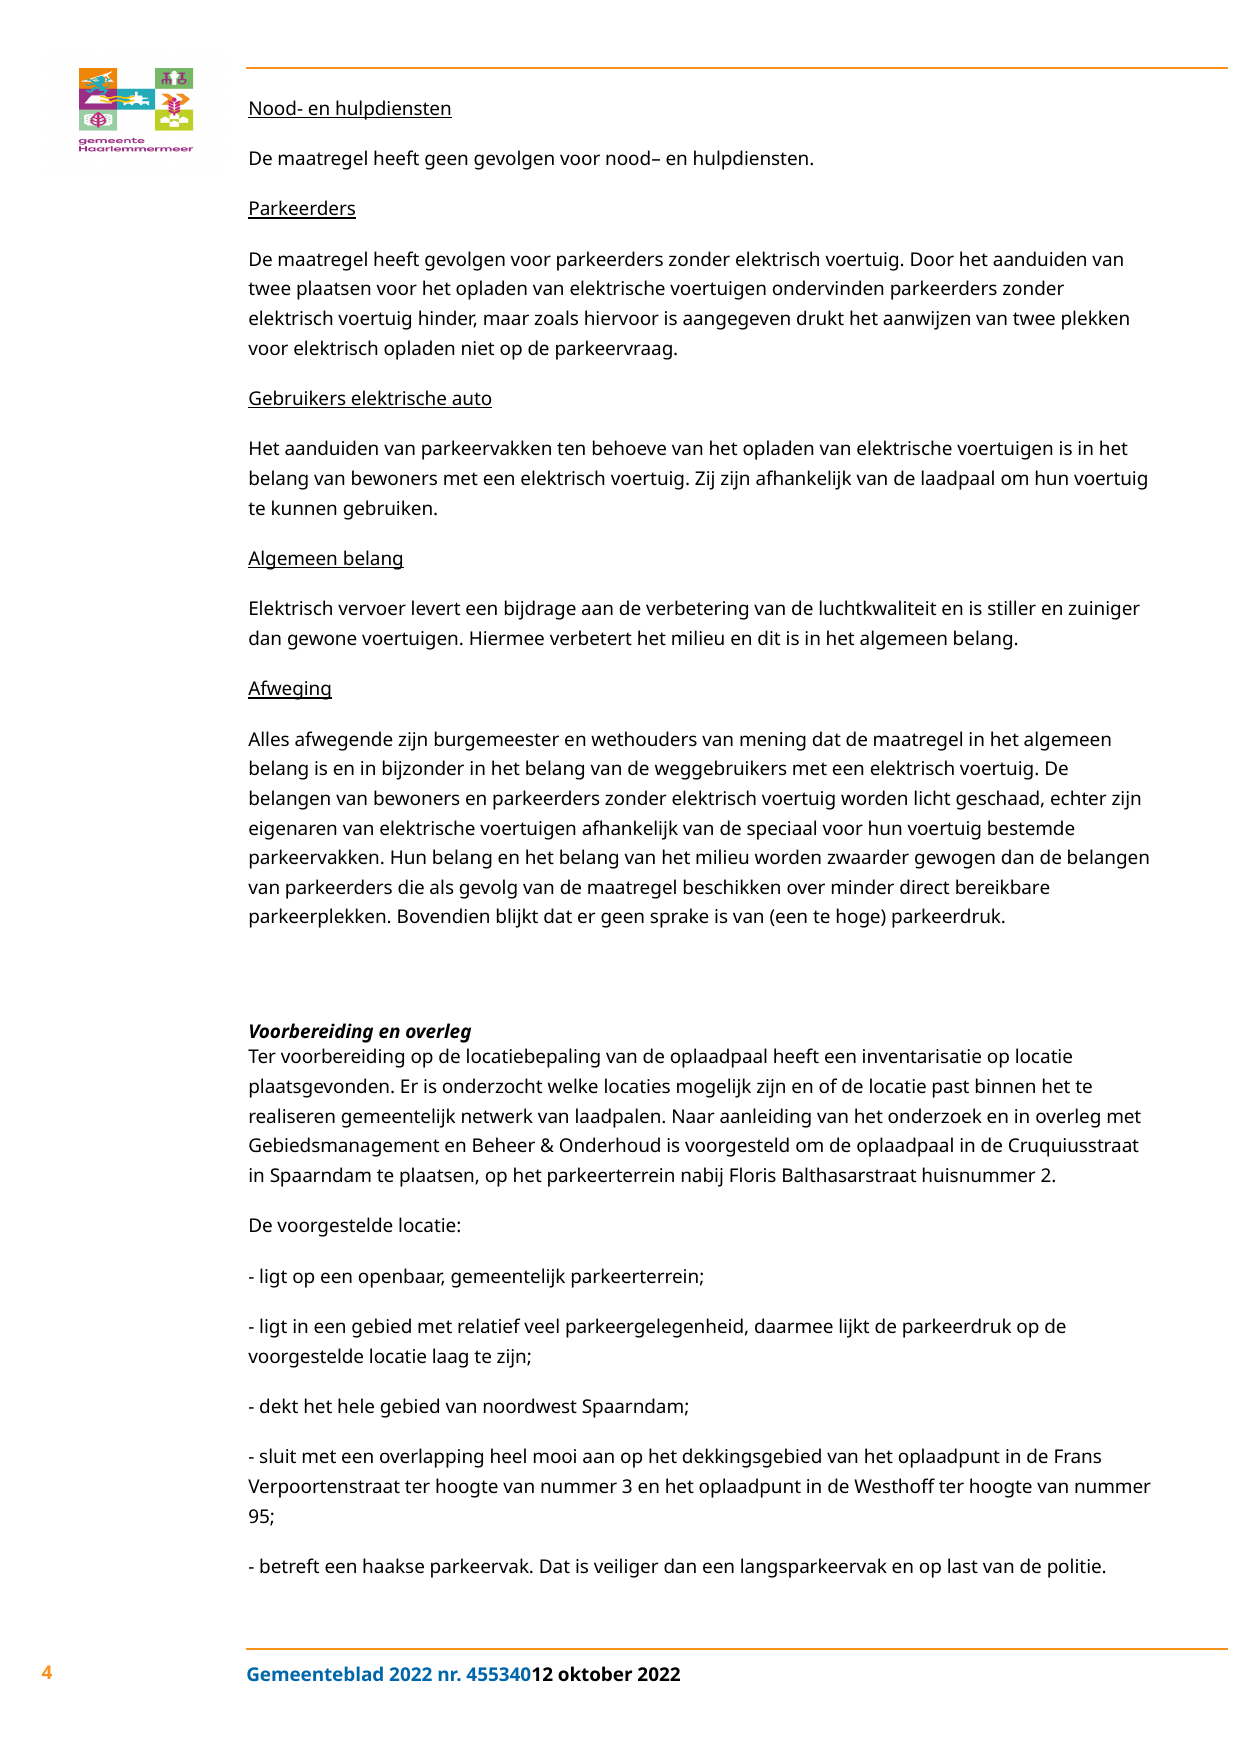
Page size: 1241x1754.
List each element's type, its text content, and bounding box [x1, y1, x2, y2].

text - dekt het hele gebied van noordwest Spaarndam; [248, 1393, 1152, 1419]
text De maatregel heeft geen gevolgen voor nood– en hulpdiensten. [248, 145, 1152, 171]
text Ter voorbereiding op de locatiebepaling van de oplaadpaal heeft een inventarisatie op locatie plaatsgevonden. Er is onderzocht welke locaties mogelijk zijn en of de locatie past binnen het te realiseren gemeentelijk netwerk van laadpalen. Naar aanleiding van het onderzoek en in overleg met Gebiedsmanagement en Beheer & Onderhoud is voorgesteld om de oplaadpaal in de Cruquiusstraat in Spaarndam te plaatsen, op het parkeerterrein nabij Floris Balthasarstraat huisnummer 2. [248, 1044, 1152, 1188]
text - ligt in een gebied met relatief veel parkeergelegenheid, daarmee lijkt de parkeerdruk op de voorgestelde locatie laag te zijn; [248, 1313, 1152, 1368]
text Voorbereiding en overleg [248, 1018, 1152, 1044]
text Nood- en hulpdiensten [248, 95, 1152, 121]
picture [41, 47, 231, 172]
text Het aanduiden van parkeervakken ten behoeve van het opladen van elektrische voertuigen is in het belang van bewoners met een elektrisch voertuig. Zij zijn afhankelijk van de laadpaal om hun voertuig te kunnen gebruiken. [248, 436, 1152, 521]
text Algemeen belang [248, 545, 1152, 571]
text Gebruikers elektrische auto [248, 385, 1152, 411]
text - betreft een haakse parkeervak. Dat is veiliger dan een langsparkeervak en op last van de politie. [248, 1553, 1152, 1579]
text Alles afwegende zijn burgemeester en wethouders van mening dat de maatregel in het algemeen belang is en in bijzonder in het belang van de weggebruikers met een elektrisch voertuig. De belangen van bewoners en parkeerders zonder elektrisch voertuig worden licht geschaad, echter zijn eigenaren van elektrische voertuigen afhankelijk van de speciaal voor hun voertuig bestemde parkeervakken. Hun belang en het belang van het milieu worden zwaarder gewogen dan de belangen van parkeerders die als gevolg van de maatregel beschikken over minder direct bereikbare parkeerplekken. Bovendien blijkt dat er geen sprake is van (een te hoge) parkeerdruk. [248, 726, 1152, 929]
text Parkeerders [248, 196, 1152, 221]
text - sluit met een overlapping heel mooi aan op het dekkingsgebied van het oplaadpunt in de Frans Verpoortenstraat ter hoogte van nummer 3 en het oplaadpunt in de Westhoff ter hoogte van nummer 95; [248, 1444, 1152, 1528]
text De voorgestelde locatie: [248, 1212, 1152, 1238]
text Elektrisch vervoer levert een bijdrage aan de verbetering van de luchtkwaliteit en is stiller en zuiniger dan gewone voertuigen. Hiermee verbetert het milieu en dit is in het algemeen belang. [248, 596, 1152, 651]
text De maatregel heeft gevolgen voor parkeerders zonder elektrisch voertuig. Door het aanduiden van twee plaatsen voor het opladen van elektrische voertuigen ondervinden parkeerders zonder elektrisch voertuig hinder, maar zoals hiervoor is aangegeven drukt het aanwijzen van twee plekken voor elektrisch opladen niet op de parkeervraag. [248, 246, 1152, 361]
text - ligt op een openbaar, gemeentelijk parkeerterrein; [248, 1263, 1152, 1288]
text Afweging [248, 676, 1152, 701]
